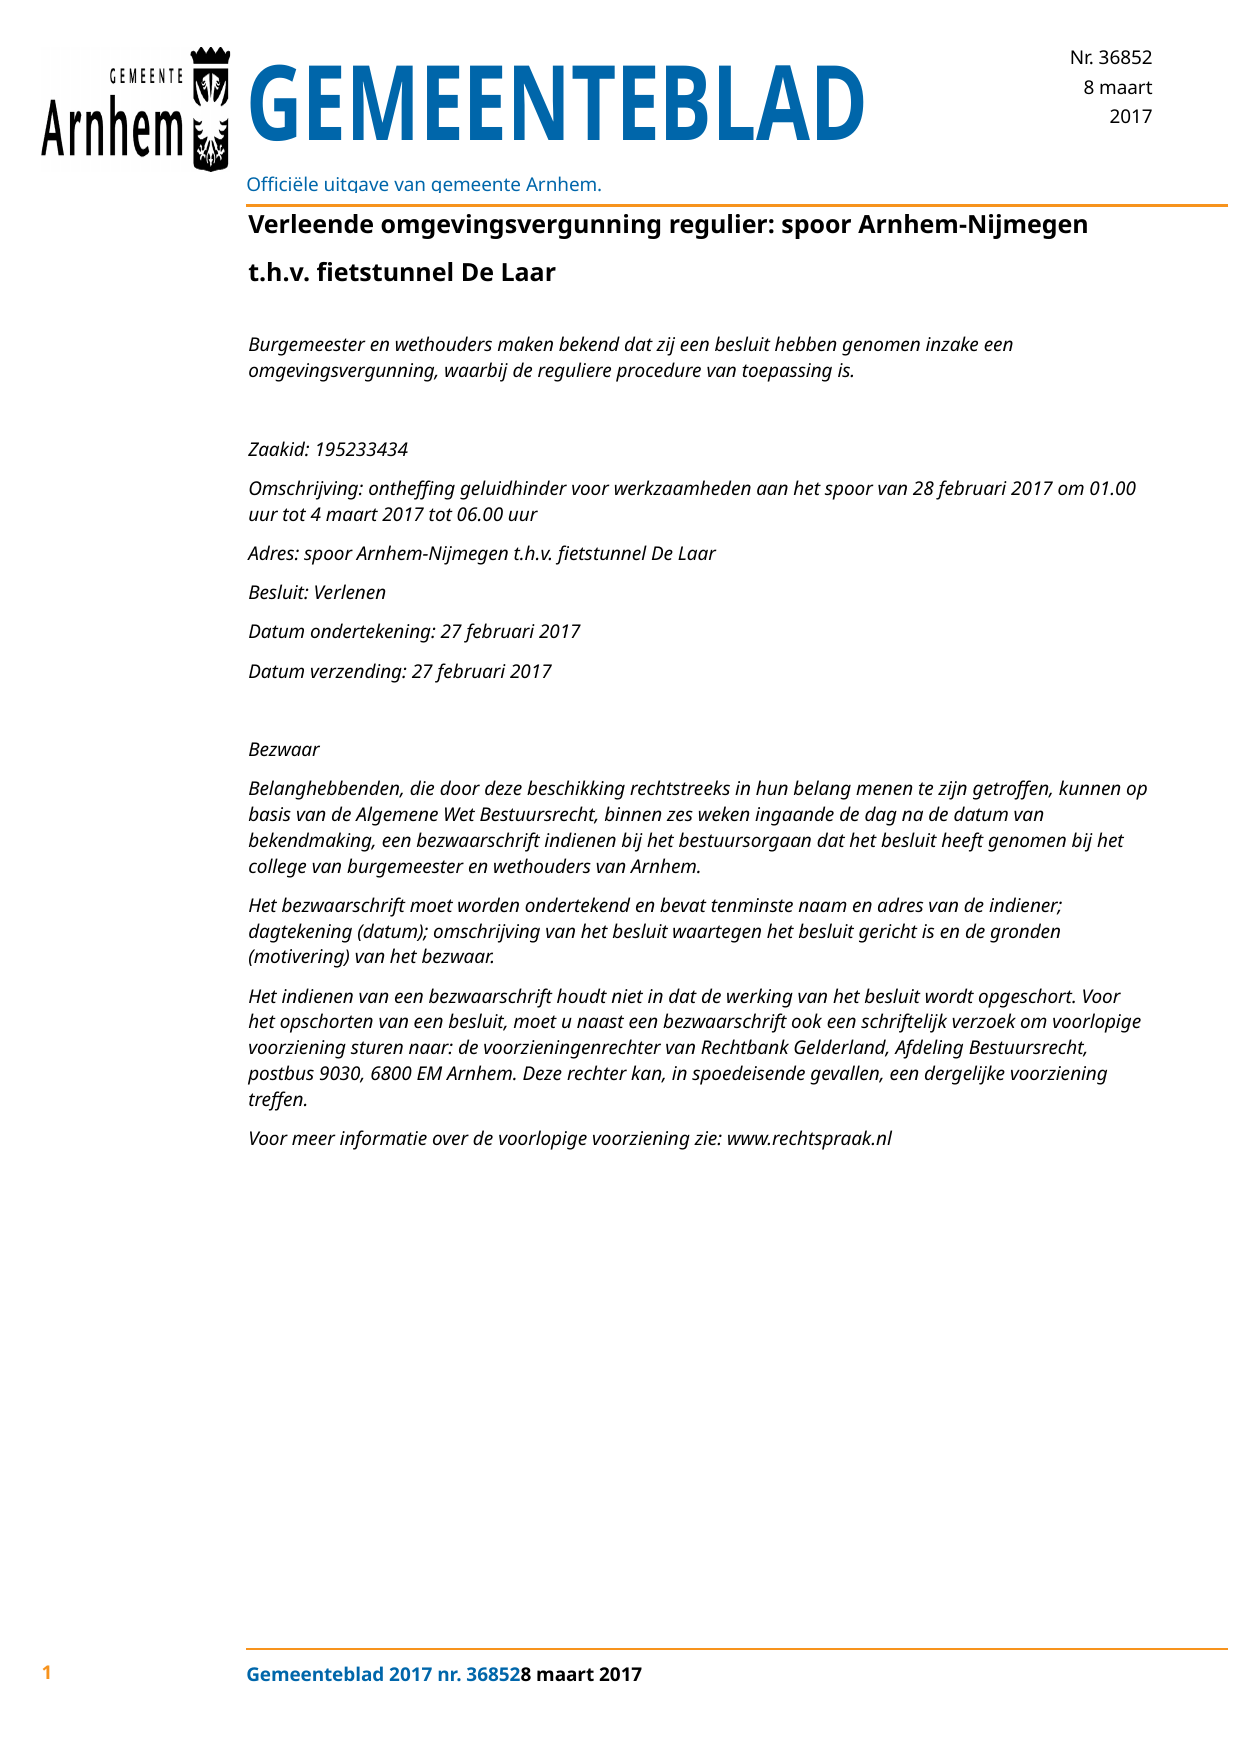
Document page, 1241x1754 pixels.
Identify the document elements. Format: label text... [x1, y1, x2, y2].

text Voor meer informatie over de voorlopige voorziening zie: www.rechtspraak.nl [248, 1125, 1152, 1151]
text Het bezwaarschrift moet worden ondertekend en bevat tenminste naam en adres van de indiener; dagtekening (datum); omschrijving van het besluit waartegen het besluit gericht is en de gronden (motivering) van het bezwaar. [248, 892, 1152, 969]
text Belanghebbenden, die door deze beschikking rechtstreeks in hun belang menen te zijn getroffen, kunnen op basis van de Algemene Wet Bestuursrecht, binnen zes weken ingaande de dag na de datum van bekendmaking, een bezwaarschrift indienen bij het bestuursorgaan dat het besluit heeft genomen bij het college van burgemeester en wethouders van Arnhem. [248, 776, 1152, 878]
text Besluit: Verlenen [248, 579, 1152, 605]
text Burgemeester en wethouders maken bekend dat zij een besluit hebben genomen inzake een omgevingsvergunning, waarbij de reguliere procedure van toepassing is. [248, 331, 1152, 383]
text Verleende omgevingsvergunning regulier: spoor Arnhem-Nijmegen t.h.v. fietstunnel De Laar [248, 207, 1152, 288]
picture [41, 47, 231, 172]
text Datum ondertekening: 27 februari 2017 [248, 618, 1152, 644]
text Bezwaar [248, 736, 1152, 762]
text Het indienen van een bezwaarschrift houdt niet in dat de werking van het besluit wordt opgeschort. Voor het opschorten van een besluit, moet u naast een bezwaarschrift ook een schriftelijk verzoek om voorlopige voorziening sturen naar: de voorzieningenrechter van Rechtbank Gelderland, Afdeling Bestuursrecht, postbus 9030, 6800 EM Arnhem. Deze rechter kan, in spoedeisende gevallen, een dergelijke voorziening treffen. [248, 983, 1152, 1111]
text Zaakid: 195233434 [248, 436, 1152, 461]
text Adres: spoor Arnhem-Nijmegen t.h.v. fietstunnel De Laar [248, 540, 1152, 566]
text Datum verzending: 27 februari 2017 [248, 658, 1152, 683]
text Omschrijving: ontheffing geluidhinder voor werkzaamheden aan het spoor van 28 februari 2017 om 01.00 uur tot 4 maart 2017 tot 06.00 uur [248, 475, 1152, 526]
